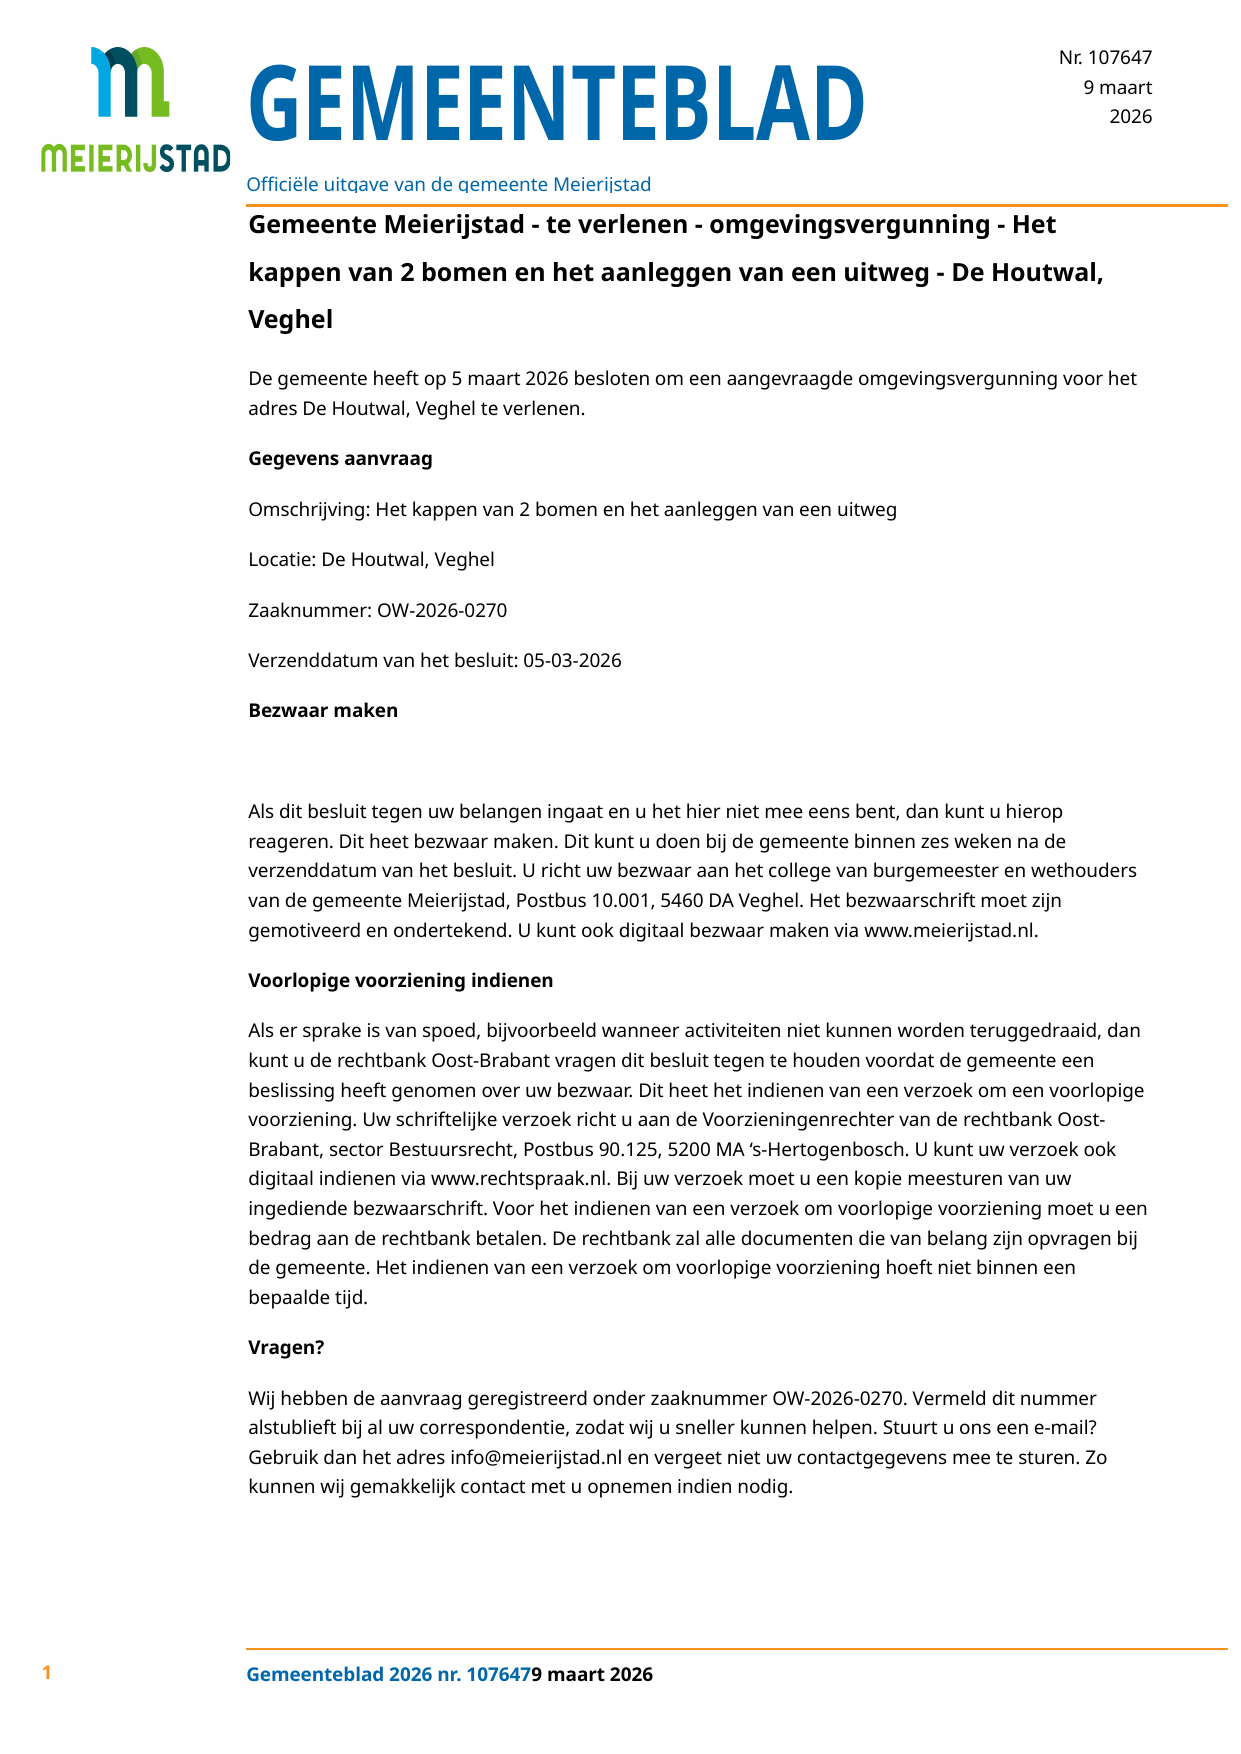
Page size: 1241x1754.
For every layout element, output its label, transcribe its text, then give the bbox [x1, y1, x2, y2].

text Gemeente Meierijstad - te verlenen - omgevingsvergunning - Het kappen van 2 bomen en het aanleggen van een uitweg - De Houtwal, Veghel [248, 207, 1152, 336]
text De gemeente heeft op 5 maart 2026 besloten om een aangevraagde omgevingsvergunning voor het adres De Houtwal, Veghel te verlenen. [248, 366, 1152, 421]
text Wij hebben de aanvraag geregistreerd onder zaaknummer OW-2026-0270. Vermeld dit nummer alstublieft bij al uw correspondentie, zodat wij u sneller kunnen helpen. Stuurt u ons een e-mail? Gebruik dan het adres info@meierijstad.nl en vergeet niet uw contactgegevens mee te sturen. Zo kunnen wij gemakkelijk contact met u opnemen indien nodig. [248, 1385, 1152, 1499]
text Als er sprake is van spoed, bijvoorbeeld wanneer activiteiten niet kunnen worden teruggedraaid, dan kunt u de rechtbank Oost-Brabant vragen dit besluit tegen te houden voordat de gemeente een beslissing heeft genomen over uw bezwaar. Dit heet het indienen van een verzoek om een voorlopige voorziening. Uw schriftelijke verzoek richt u aan de Voorzieningenrechter van de rechtbank Oost-Brabant, sector Bestuursrecht, Postbus 90.125, 5200 MA ‘s-Hertogenbosch. U kunt uw verzoek ook digitaal indienen via www.rechtspraak.nl. Bij uw verzoek moet u een kopie meesturen van uw ingediende bezwaarschrift. Voor het indienen van een verzoek om voorlopige voorziening moet u een bedrag aan de rechtbank betalen. De rechtbank zal alle documenten die van belang zijn opvragen bij de gemeente. Het indienen van een verzoek om voorlopige voorziening hoeft niet binnen een bepaalde tijd. [248, 1018, 1152, 1309]
text Verzenddatum van het besluit: 05-03-2026 [248, 647, 1152, 673]
text Als dit besluit tegen uw belangen ingaat en u het hier niet mee eens bent, dan kunt u hierop reageren. Dit heet bezwaar maken. Dit kunt u doen bij de gemeente binnen zes weken na de verzenddatum van het besluit. U richt uw bezwaar aan het college van burgemeester en wethouders van de gemeente Meierijstad, Postbus 10.001, 5460 DA Veghel. Het bezwaarschrift moet zijn gemotiveerd en ondertekend. U kunt ook digitaal bezwaar maken via www.meierijstad.nl. [248, 798, 1152, 942]
text Zaaknummer: OW-2026-0270 [248, 597, 1152, 622]
text Omschrijving: Het kappen van 2 bomen en het aanleggen van een uitweg [248, 496, 1152, 522]
text Locatie: De Houtwal, Veghel [248, 546, 1152, 572]
text Voorlopige voorziening indienen [248, 967, 1152, 993]
text Bezwaar maken [248, 698, 1152, 723]
text Vragen? [248, 1334, 1152, 1360]
text Gegevens aanvraag [248, 446, 1152, 471]
picture [41, 47, 231, 172]
